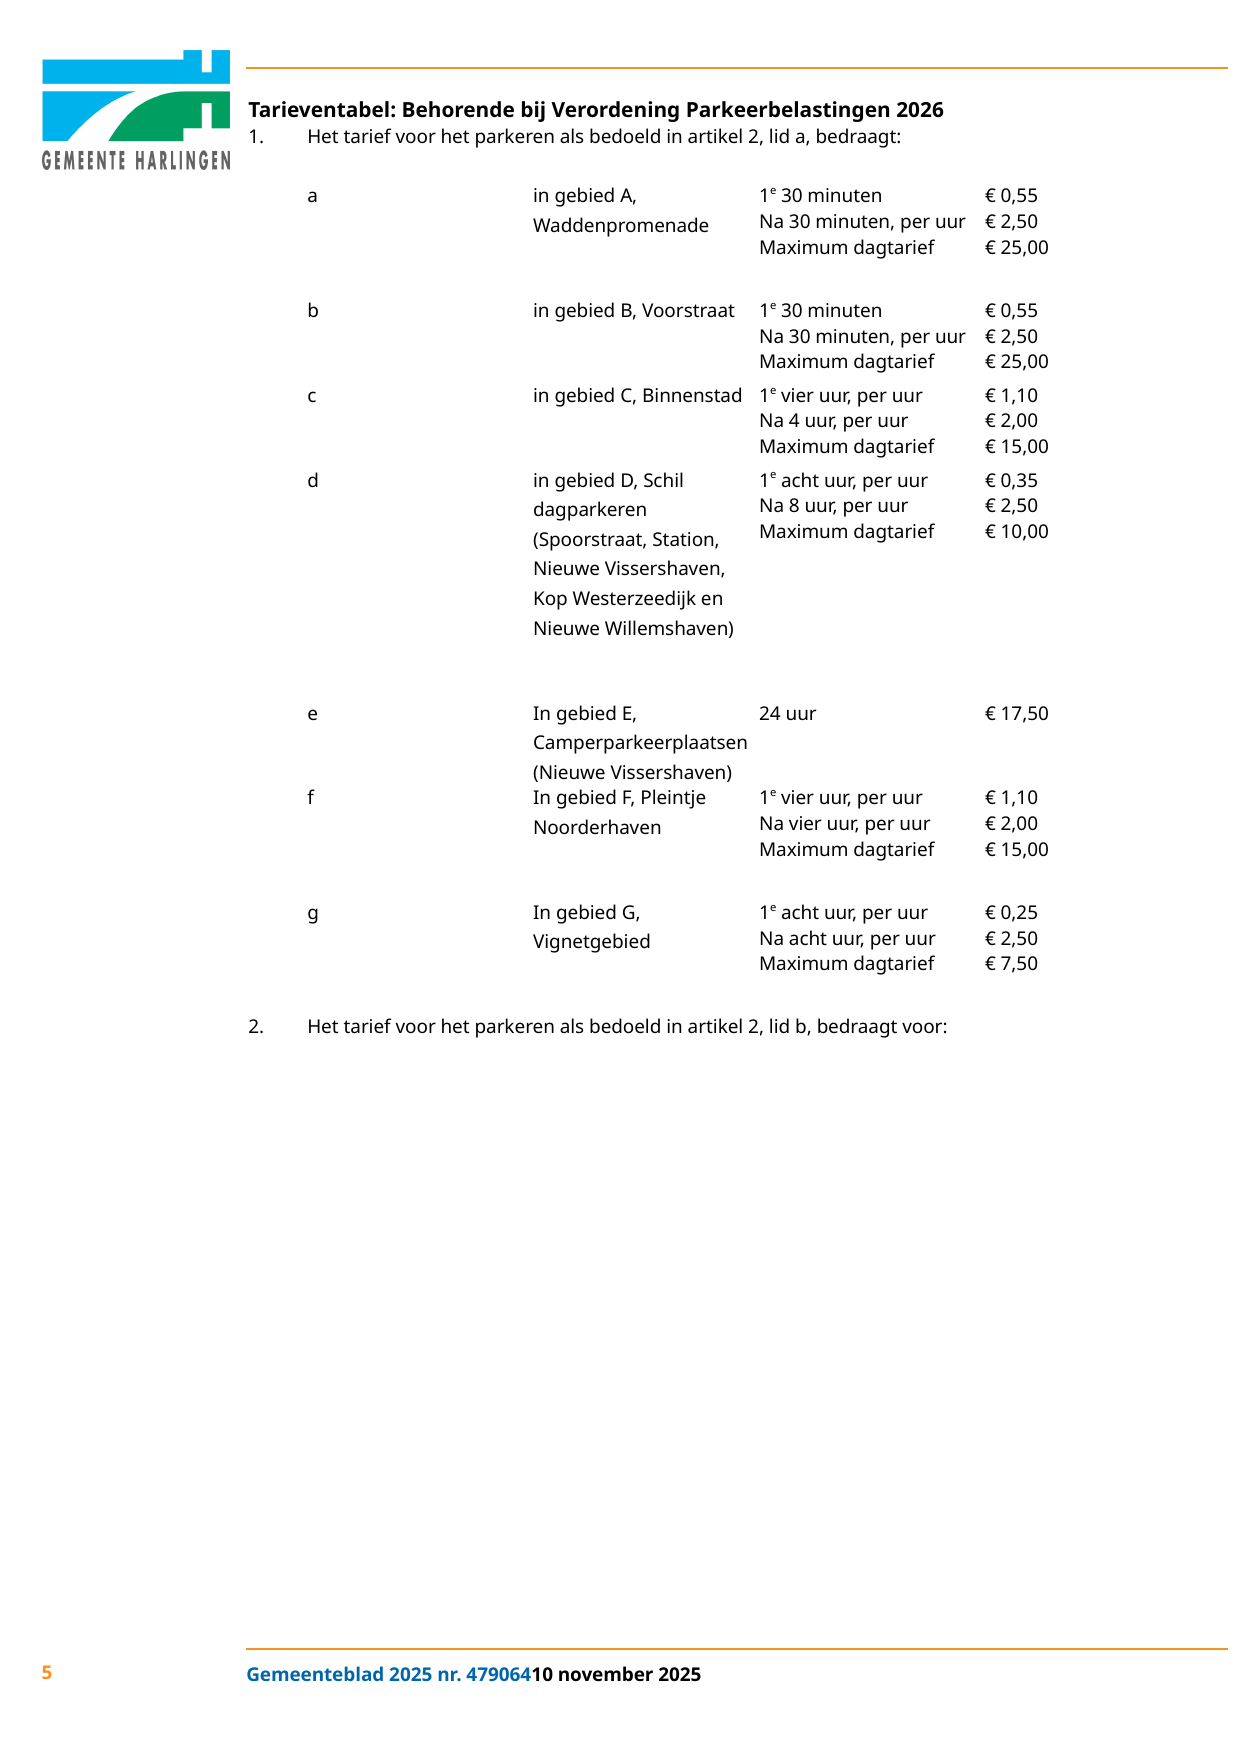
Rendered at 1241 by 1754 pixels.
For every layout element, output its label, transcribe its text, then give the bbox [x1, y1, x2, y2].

table_cell Na acht uur, per uur [759, 925, 985, 951]
list Het tarief voor het parkeren als bedoeld in artikel 2, lid a, bedraagt: [248, 123, 1152, 149]
table_cell in gebied D, Schil dagparkeren (Spoorstraat, Station, Nieuwe Vissershaven, Kop Westerzeedijk en Nieuwe Willemshaven) [533, 467, 759, 700]
table_cell d [307, 467, 533, 700]
table_cell Maximum dagtarief [759, 518, 985, 700]
table_cell € 2,50 [985, 493, 1211, 518]
table_cell in gebied C, Binnenstad [533, 382, 759, 467]
table_cell 1e vier uur, per uur [759, 382, 985, 408]
table_cell f [307, 785, 533, 899]
table_cell Na 4 uur, per uur [759, 408, 985, 433]
picture [41, 47, 231, 172]
table_cell 1e vier uur, per uur [759, 785, 985, 810]
table_cell Na vier uur, per uur [759, 810, 985, 836]
table_cell € 10,00 [985, 518, 1211, 700]
table_header € 0,55 [985, 183, 1211, 208]
table_cell 1e acht uur, per uur [759, 899, 985, 925]
table_cell Na 8 uur, per uur [759, 493, 985, 518]
table_cell Maximum dagtarief [759, 234, 985, 297]
table_cell € 2,50 [985, 323, 1211, 348]
table_cell In gebied F, Pleintje Noorderhaven [533, 785, 759, 899]
table_cell b [307, 297, 533, 382]
table_header 1e 30 minuten [759, 183, 985, 208]
table_cell € 2,00 [985, 810, 1211, 836]
table_cell € 7,50 [985, 951, 1211, 1013]
table_header in gebied A, Waddenpromenade [533, 183, 759, 297]
table_cell Na 30 minuten, per uur [759, 208, 985, 234]
table_cell € 25,00 [985, 349, 1211, 382]
table_cell c [307, 382, 533, 467]
table_cell Maximum dagtarief [759, 349, 985, 382]
table_cell € 2,50 [985, 208, 1211, 234]
table_cell € 0,35 [985, 467, 1211, 493]
table_cell € 15,00 [985, 836, 1211, 899]
table_cell € 1,10 [985, 785, 1211, 810]
table_cell 1e acht uur, per uur [759, 467, 985, 493]
table_cell g [307, 899, 533, 1013]
table_cell € 0,55 [985, 297, 1211, 323]
table_cell € 25,00 [985, 234, 1211, 297]
table_cell € 2,00 [985, 408, 1211, 433]
table_header a [307, 183, 533, 297]
table_cell 24 uur [759, 700, 985, 784]
table_cell In gebied E, Camperparkeerplaatsen (Nieuwe Vissershaven) [533, 700, 759, 784]
table_cell e [307, 700, 533, 784]
table_cell Maximum dagtarief [759, 434, 985, 467]
table_cell Maximum dagtarief [759, 951, 985, 1013]
table_cell Na 30 minuten, per uur [759, 323, 985, 348]
list Het tarief voor het parkeren als bedoeld in artikel 2, lid b, bedraagt voor: [248, 1014, 1152, 1039]
table_cell In gebied G, Vignetgebied [533, 899, 759, 1013]
table_cell € 0,25 [985, 899, 1211, 925]
table_cell € 1,10 [985, 382, 1211, 408]
table_cell € 17,50 [985, 700, 1211, 784]
table_cell 1e 30 minuten [759, 297, 985, 323]
table_cell € 2,50 [985, 925, 1211, 951]
table_cell in gebied B, Voorstraat [533, 297, 759, 382]
text Tarieventabel: Behorende bij Verordening Parkeerbelastingen 2026 [248, 95, 1152, 123]
table_cell Maximum dagtarief [759, 836, 985, 899]
table_cell € 15,00 [985, 434, 1211, 467]
